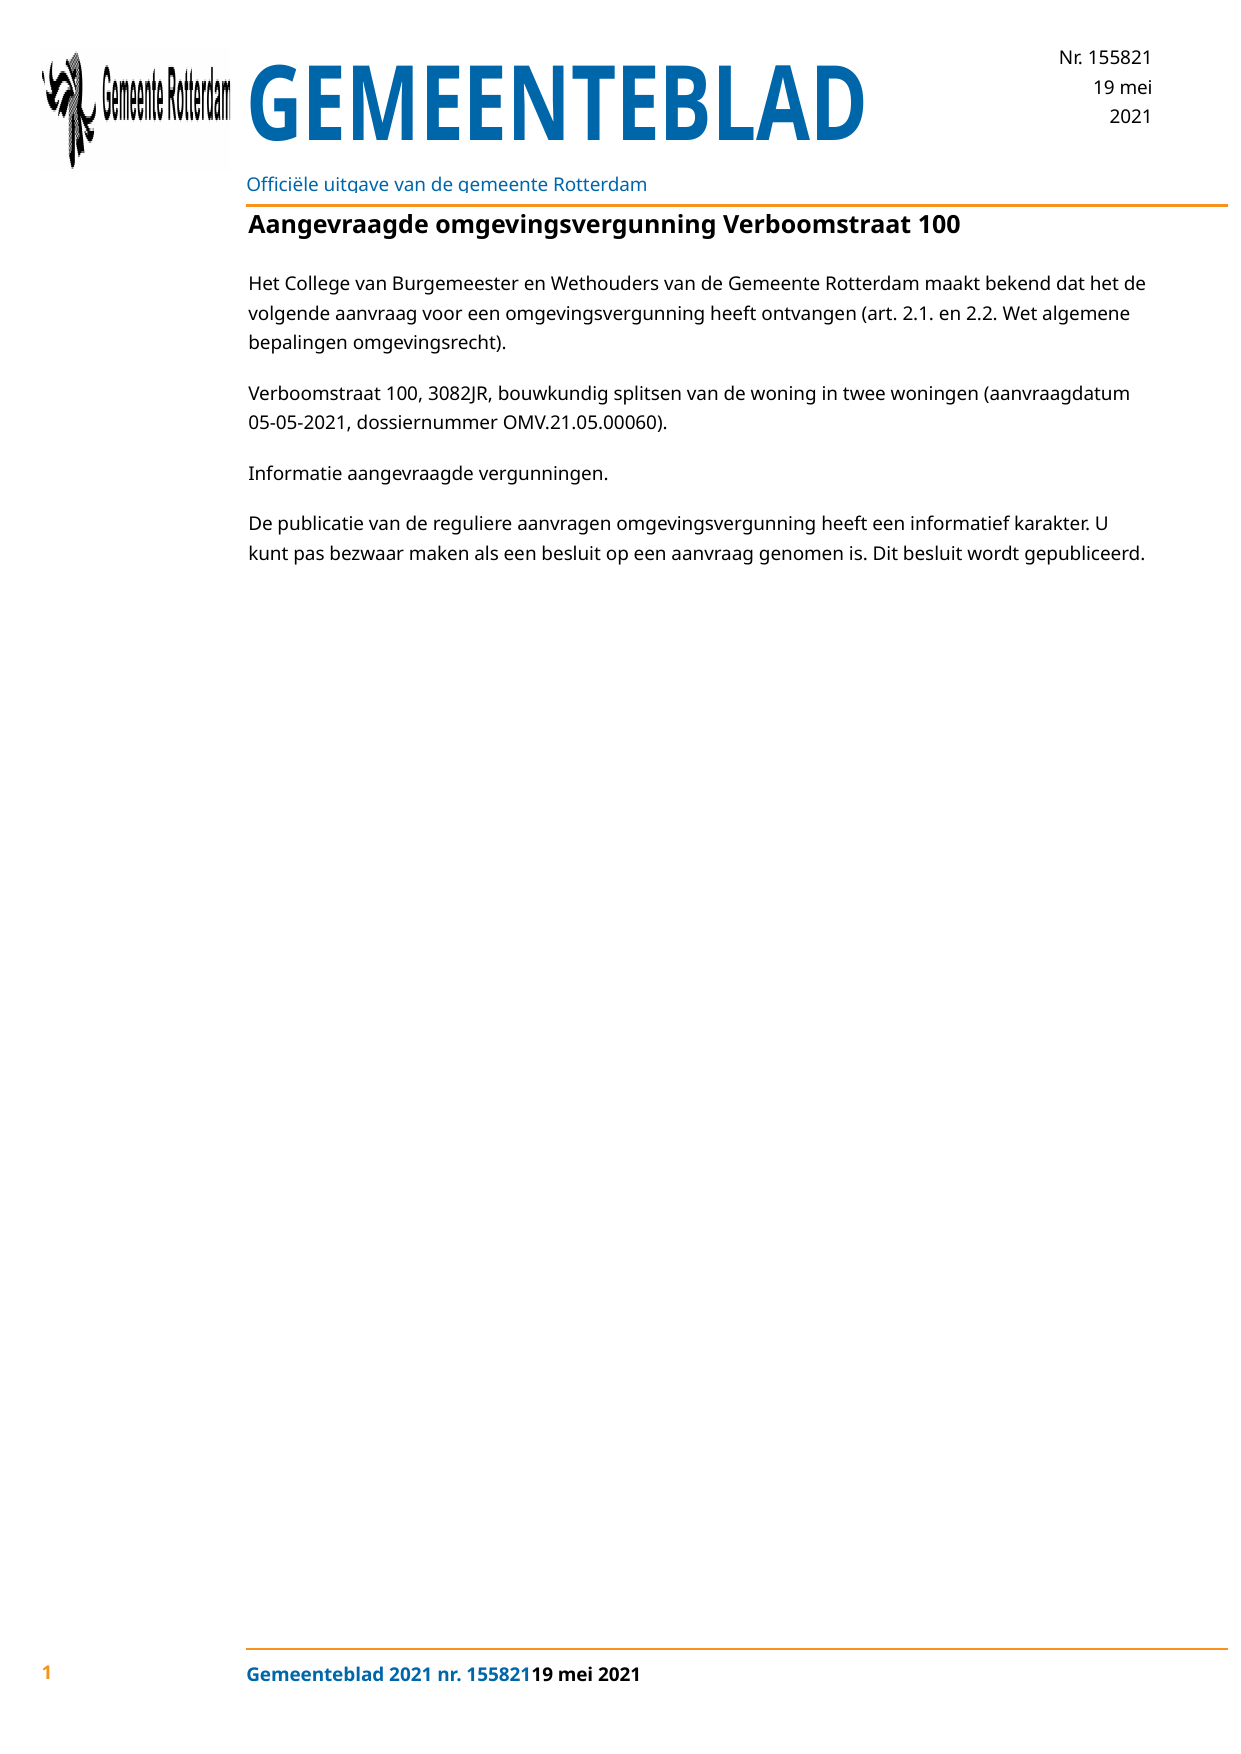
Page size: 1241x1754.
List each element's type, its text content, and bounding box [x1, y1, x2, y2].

text Aangevraagde omgevingsvergunning Verboomstraat 100 [248, 207, 1152, 241]
text De publicatie van de reguliere aanvragen omgevingsvergunning heeft een informatief karakter. U kunt pas bezwaar maken als een besluit op een aanvraag genomen is. Dit besluit wordt gepubliceerd. [248, 510, 1152, 566]
text Informatie aangevraagde vergunningen. [248, 460, 1152, 486]
text Verboomstraat 100, 3082JR, bouwkundig splitsen van de woning in twee woningen (aanvraagdatum 05-05-2021, dossiernummer OMV.21.05.00060). [248, 380, 1152, 435]
picture [41, 47, 231, 172]
text Het College van Burgemeester en Wethouders van de Gemeente Rotterdam maakt bekend dat het de volgende aanvraag voor een omgevingsvergunning heeft ontvangen (art. 2.1. en 2.2. Wet algemene bepalingen omgevingsrecht). [248, 270, 1152, 355]
